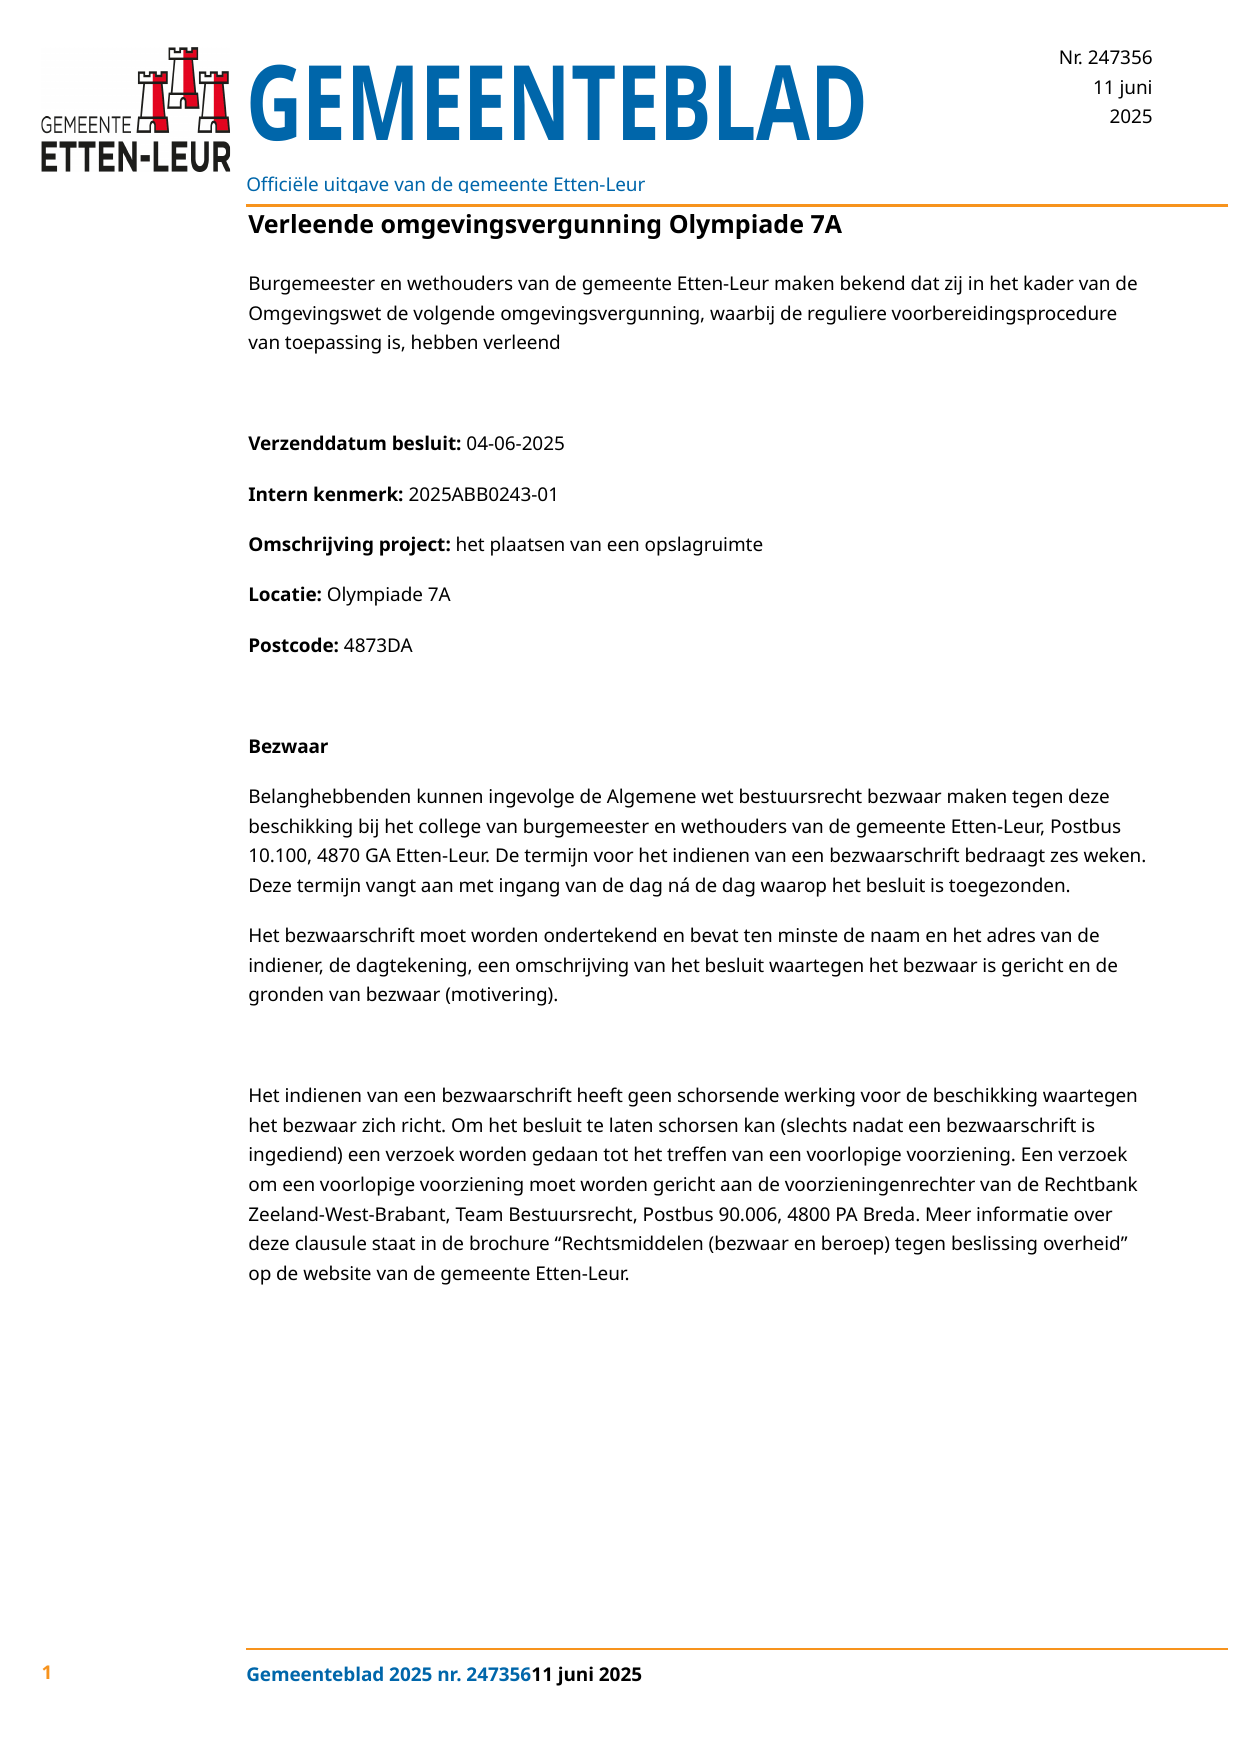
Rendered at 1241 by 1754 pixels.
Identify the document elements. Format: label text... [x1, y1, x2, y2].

text Omschrijving project: het plaatsen van een opslagruimte [248, 531, 1152, 557]
text Verzenddatum besluit: 04-06-2025 [248, 430, 1152, 456]
text Intern kenmerk: 2025ABB0243-01 [248, 481, 1152, 506]
picture [41, 47, 231, 172]
text Burgemeester en wethouders van de gemeente Etten-Leur maken bekend dat zij in het kader van de Omgevingswet de volgende omgevingsvergunning, waarbij de reguliere voorbereidingsprocedure van toepassing is, hebben verleend [248, 270, 1152, 355]
text Locatie: Olympiade 7A [248, 582, 1152, 607]
text Postcode: 4873DA [248, 632, 1152, 658]
text Het bezwaarschrift moet worden ondertekend en bevat ten minste de naam en het adres van de indiener, de dagtekening, een omschrijving van het besluit waartegen het bezwaar is gericht en de gronden van bezwaar (motivering). [248, 922, 1152, 1007]
text Belanghebbenden kunnen ingevolge de Algemene wet bestuursrecht bezwaar maken tegen deze beschikking bij het college van burgemeester en wethouders van de gemeente Etten-Leur, Postbus 10.100, 4870 GA Etten-Leur. De termijn voor het indienen van een bezwaarschrift bedraagt zes weken. Deze termijn vangt aan met ingang van de dag ná de dag waarop het besluit is toegezonden. [248, 783, 1152, 898]
text Bezwaar [248, 733, 1152, 758]
text Verleende omgevingsvergunning Olympiade 7A [248, 207, 1152, 241]
text Het indienen van een bezwaarschrift heeft geen schorsende werking voor de beschikking waartegen het bezwaar zich richt. Om het besluit te laten schorsen kan (slechts nadat een bezwaarschrift is ingediend) een verzoek worden gedaan tot het treffen van een voorlopige voorziening. Een verzoek om een voorlopige voorziening moet worden gericht aan de voorzieningenrechter van de Rechtbank Zeeland-West-Brabant, Team Bestuursrecht, Postbus 90.006, 4800 PA Breda. Meer informatie over deze clausule staat in de brochure “Rechtsmiddelen (bezwaar en beroep) tegen beslissing overheid” op de website van de gemeente Etten-Leur. [248, 1082, 1152, 1286]
